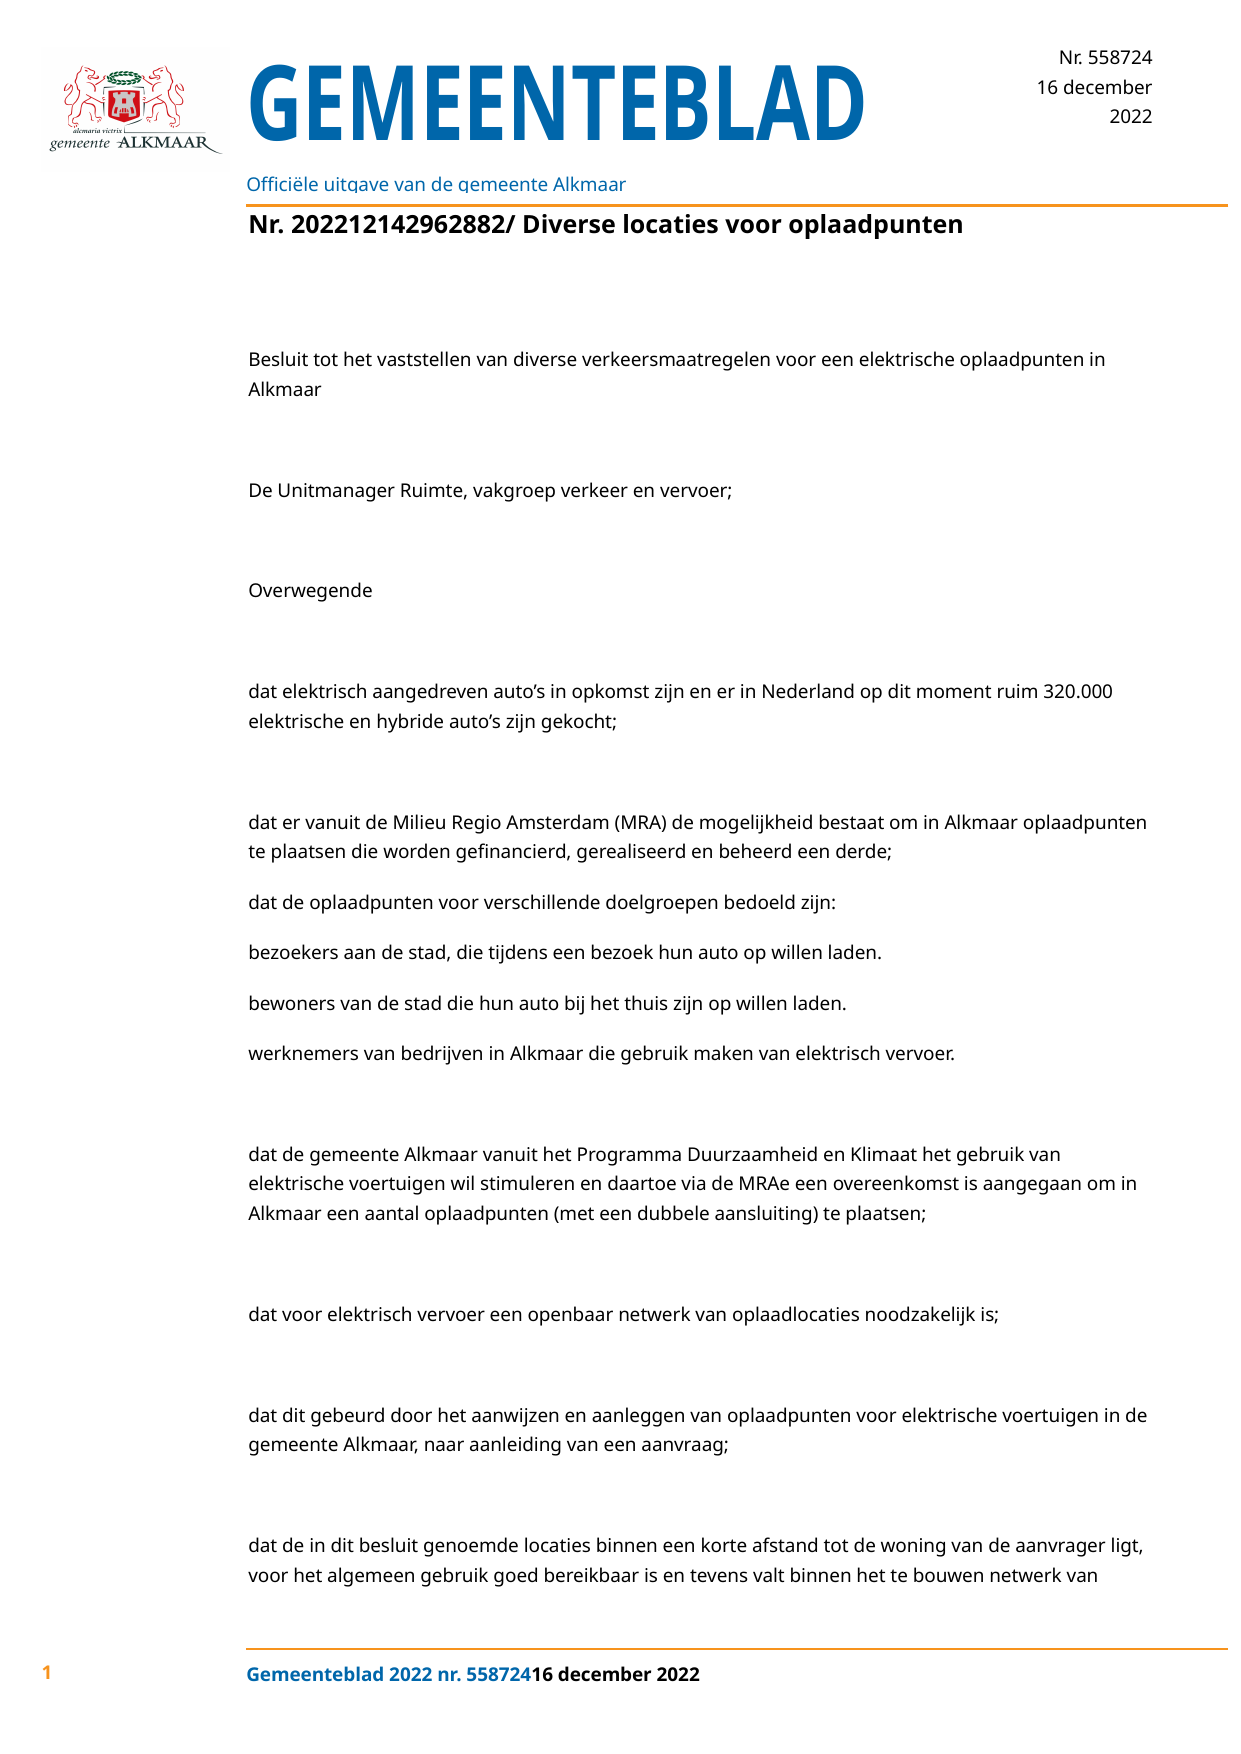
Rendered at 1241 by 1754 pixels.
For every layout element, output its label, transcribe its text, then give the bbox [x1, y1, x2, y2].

text dat de in dit besluit genoemde locaties binnen een korte afstand tot de woning van de aanvrager ligt, voor het algemeen gebruik goed bereikbaar is en tevens valt binnen het te bouwen netwerk van [248, 1532, 1152, 1588]
text dat de oplaadpunten voor verschillende doelgroepen bedoeld zijn: [248, 889, 1152, 915]
text Overwegende [248, 578, 1152, 603]
text dat dit gebeurd door het aanwijzen en aanleggen van oplaadpunten voor elektrische voertuigen in de gemeente Alkmaar, naar aanleiding van een aanvraag; [248, 1402, 1152, 1457]
text dat voor elektrisch vervoer een openbaar netwerk van oplaadlocaties noodzakelijk is; [248, 1301, 1152, 1327]
text dat de gemeente Alkmaar vanuit het Programma Duurzaamheid en Klimaat het gebruik van elektrische voertuigen wil stimuleren en daartoe via de MRAe een overeenkomst is aangegaan om in Alkmaar een aantal oplaadpunten (met een dubbele aansluiting) te plaatsen; [248, 1141, 1152, 1226]
text Nr. 202212142962882/ Diverse locaties voor oplaadpunten [248, 207, 1152, 241]
text dat er vanuit de Milieu Regio Amsterdam (MRA) de mogelijkheid bestaat om in Alkmaar oplaadpunten te plaatsen die worden gefinancierd, gerealiseerd en beheerd een derde; [248, 809, 1152, 864]
text Besluit tot het vaststellen van diverse verkeersmaatregelen voor een elektrische oplaadpunten in Alkmaar [248, 346, 1152, 402]
text De Unitmanager Ruimte, vakgroep verkeer en vervoer; [248, 477, 1152, 503]
text dat elektrisch aangedreven auto’s in opkomst zijn en er in Nederland op dit moment ruim 320.000 elektrische en hybride auto’s zijn gekocht; [248, 678, 1152, 734]
text bewoners van de stad die hun auto bij het thuis zijn op willen laden. [248, 990, 1152, 1016]
picture [41, 47, 231, 172]
text bezoekers aan de stad, die tijdens een bezoek hun auto op willen laden. [248, 939, 1152, 965]
text werknemers van bedrijven in Alkmaar die gebruik maken van elektrisch vervoer. [248, 1040, 1152, 1066]
